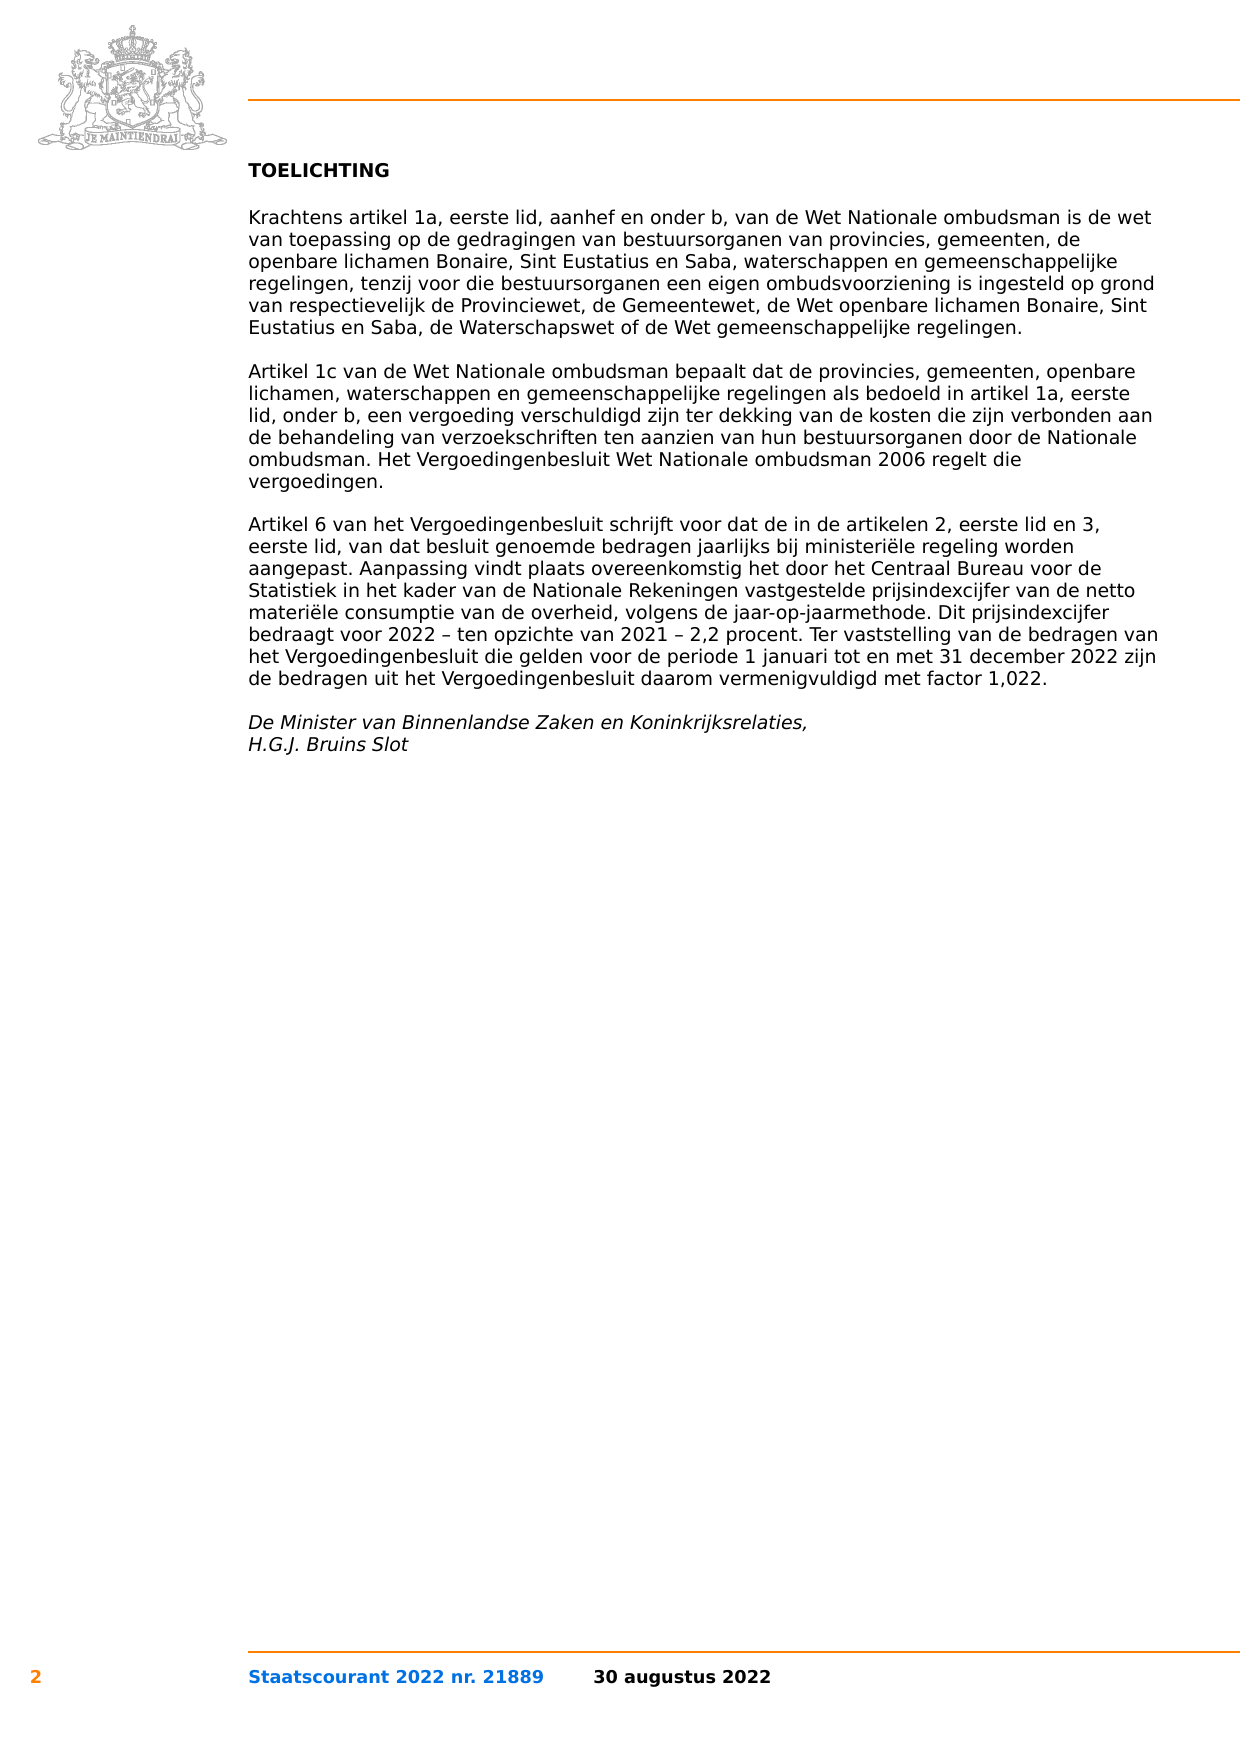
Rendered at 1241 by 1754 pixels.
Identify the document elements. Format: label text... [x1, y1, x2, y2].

picture [38, 25, 227, 150]
text Krachtens artikel 1a, eerste lid, aanhef en onder b, van de Wet Nationale ombudsman is de wet van toepassing op de gedragingen van bestuursorganen van provincies, gemeenten, de openbare lichamen Bonaire, Sint Eustatius en Saba, waterschappen en gemeenschappelijke regelingen, tenzij voor die bestuursorganen een eigen ombudsvoorziening is ingesteld op grond van respectievelijk de Provinciewet, de Gemeentewet, de Wet openbare lichamen Bonaire, Sint Eustatius en Saba, de Waterschapswet of de Wet gemeenschappelijke regelingen. [248, 207, 1163, 339]
text Artikel 6 van het Vergoedingenbesluit schrijft voor dat de in de artikelen 2, eerste lid en 3, eerste lid, van dat besluit genoemde bedragen jaarlijks bij ministeriële regeling worden aangepast. Aanpassing vindt plaats overeenkomstig het door het Centraal Bureau voor de Statistiek in het kader van de Nationale Rekeningen vastgestelde prijsindexcijfer van de netto materiële consumptie van de overheid, volgens de jaar-op-jaarmethode. Dit prijsindexcijfer bedraagt voor 2022 – ten opzichte van 2021 – 2,2 procent. Ter vaststelling van de bedragen van het Vergoedingenbesluit die gelden voor de periode 1 januari tot en met 31 december 2022 zijn de bedragen uit het Vergoedingenbesluit daarom vermenigvuldigd met factor 1,022. [248, 514, 1163, 690]
text Artikel 1c van de Wet Nationale ombudsman bepaalt dat de provincies, gemeenten, openbare lichamen, waterschappen en gemeenschappelijke regelingen als bedoeld in artikel 1a, eerste lid, onder b, een vergoeding verschuldigd zijn ter dekking van de kosten die zijn verbonden aan de behandeling van verzoekschriften ten aanzien van hun bestuursorganen door de Nationale ombudsman. Het Vergoedingenbesluit Wet Nationale ombudsman 2006 regelt die vergoedingen. [248, 361, 1163, 492]
text De Minister van Binnenlandse Zaken en Koninkrijksrelaties, H.G.J. Bruins Slot [248, 712, 1163, 756]
subtitle TOELICHTING [248, 160, 1163, 182]
